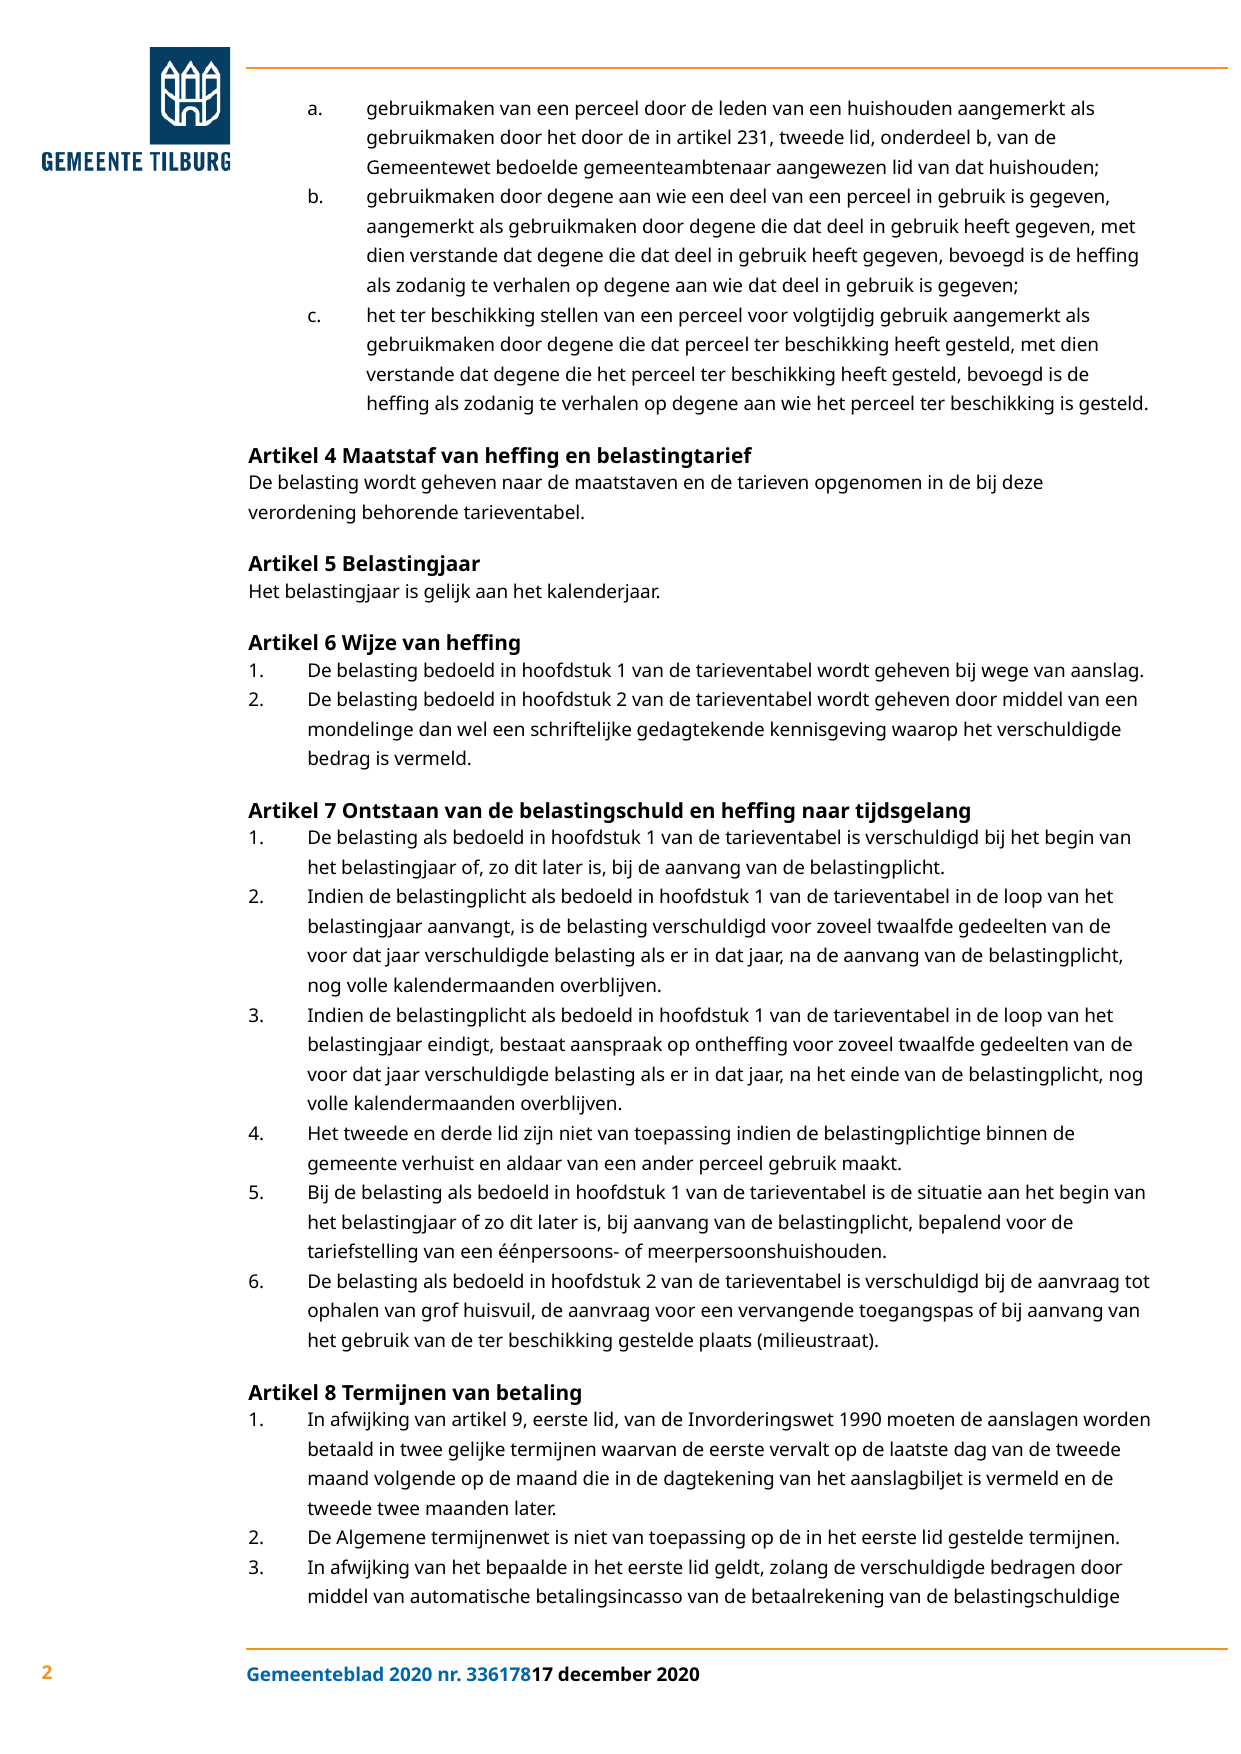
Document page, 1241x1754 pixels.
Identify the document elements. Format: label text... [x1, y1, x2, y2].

text Artikel 6 Wijze van heffing [248, 628, 1152, 657]
list In afwijking van artikel 9, eerste lid, van de Invorderingswet 1990 moeten de aanslagen worden betaald in twee gelijke termijnen waarvan de eerste vervalt op de laatste dag van de tweede maand volgende op de maand die in de dagtekening van het aanslagbiljet is vermeld en de tweede twee maanden later. [248, 1406, 1152, 1521]
list De belasting bedoeld in hoofdstuk 1 van de tarieventabel wordt geheven bij wege van aanslag. [248, 657, 1152, 682]
list Indien de belastingplicht als bedoeld in hoofdstuk 1 van de tarieventabel in de loop van het belastingjaar aanvangt, is de belasting verschuldigd voor zoveel twaalfde gedeelten van de voor dat jaar verschuldigde belasting als er in dat jaar, na de aanvang van de belastingplicht, nog volle kalendermaanden overblijven. [248, 883, 1152, 998]
list In afwijking van het bepaalde in het eerste lid geldt, zolang de verschuldigde bedragen door middel van automatische betalingsincasso van de betaalrekening van de belastingschuldige [248, 1554, 1152, 1609]
picture [41, 47, 231, 172]
list Indien de belastingplicht als bedoeld in hoofdstuk 1 van de tarieventabel in de loop van het belastingjaar eindigt, bestaat aanspraak op ontheffing voor zoveel twaalfde gedeelten van de voor dat jaar verschuldigde belasting als er in dat jaar, na het einde van de belastingplicht, nog volle kalendermaanden overblijven. [248, 1002, 1152, 1116]
text Artikel 5 Belastingjaar [248, 549, 1152, 578]
text Het belastingjaar is gelijk aan het kalenderjaar. [248, 578, 1152, 604]
list gebruikmaken door degene aan wie een deel van een perceel in gebruik is gegeven, aangemerkt als gebruikmaken door degene die dat deel in gebruik heeft gegeven, met dien verstande dat degene die dat deel in gebruik heeft gegeven, bevoegd is de heffing als zodanig te verhalen op degene aan wie dat deel in gebruik is gegeven; [307, 183, 1152, 298]
list De Algemene termijnenwet is niet van toepassing op de in het eerste lid gestelde termijnen. [248, 1524, 1152, 1550]
text Artikel 7 Ontstaan van de belastingschuld en heffing naar tijdsgelang [248, 796, 1152, 824]
list gebruikmaken van een perceel door de leden van een huishouden aangemerkt als gebruikmaken door het door de in artikel 231, tweede lid, onderdeel b, van de Gemeentewet bedoelde gemeenteambtenaar aangewezen lid van dat huishouden; [307, 95, 1152, 180]
list Bij de belasting als bedoeld in hoofdstuk 1 van de tarieventabel is de situatie aan het begin van het belastingjaar of zo dit later is, bij aanvang van de belastingplicht, bepalend voor de tariefstelling van een éénpersoons- of meerpersoonshuishouden. [248, 1179, 1152, 1264]
list het ter beschikking stellen van een perceel voor volgtijdig gebruik aangemerkt als gebruikmaken door degene die dat perceel ter beschikking heeft gesteld, met dien verstande dat degene die het perceel ter beschikking heeft gesteld, bevoegd is de heffing als zodanig te verhalen op degene aan wie het perceel ter beschikking is gesteld. [307, 302, 1152, 416]
text Artikel 8 Termijnen van betaling [248, 1378, 1152, 1406]
text Artikel 4 Maatstaf van heffing en belastingtarief [248, 441, 1152, 469]
text De belasting wordt geheven naar de maatstaven en de tarieven opgenomen in de bij deze verordening behorende tarieventabel. [248, 469, 1152, 525]
list De belasting als bedoeld in hoofdstuk 2 van de tarieventabel is verschuldigd bij de aanvraag tot ophalen van grof huisvuil, de aanvraag voor een vervangende toegangspas of bij aanvang van het gebruik van de ter beschikking gestelde plaats (milieustraat). [248, 1268, 1152, 1353]
list Het tweede en derde lid zijn niet van toepassing indien de belastingplichtige binnen de gemeente verhuist en aldaar van een ander perceel gebruik maakt. [248, 1120, 1152, 1176]
list De belasting bedoeld in hoofdstuk 2 van de tarieventabel wordt geheven door middel van een mondelinge dan wel een schriftelijke gedagtekende kennisgeving waarop het verschuldigde bedrag is vermeld. [248, 686, 1152, 771]
list De belasting als bedoeld in hoofdstuk 1 van de tarieventabel is verschuldigd bij het begin van het belastingjaar of, zo dit later is, bij de aanvang van de belastingplicht. [248, 824, 1152, 880]
